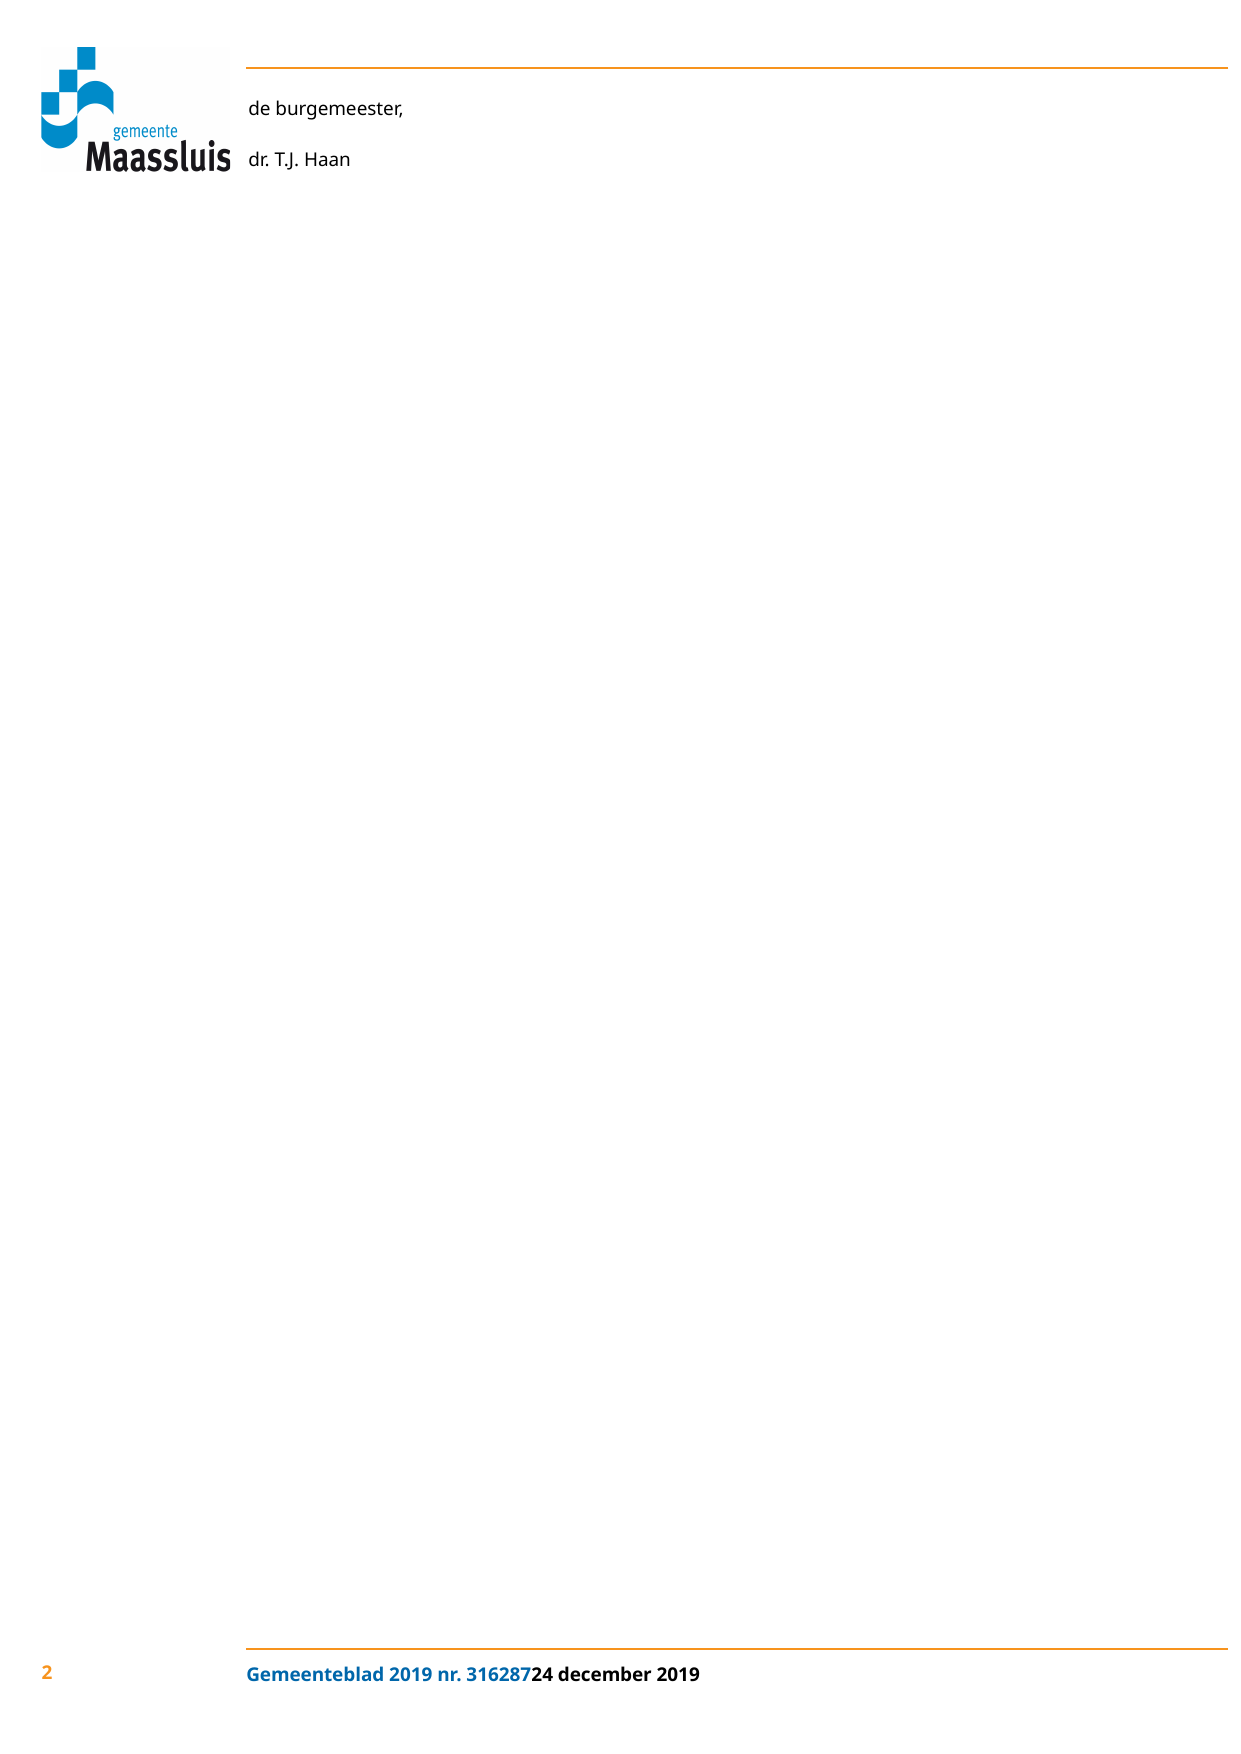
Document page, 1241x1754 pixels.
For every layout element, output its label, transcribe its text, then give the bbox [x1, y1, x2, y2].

picture [41, 47, 77, 92]
text de burgemeester, [248, 95, 1152, 121]
picture [41, 47, 231, 172]
text dr. T.J. Haan [248, 146, 1152, 172]
